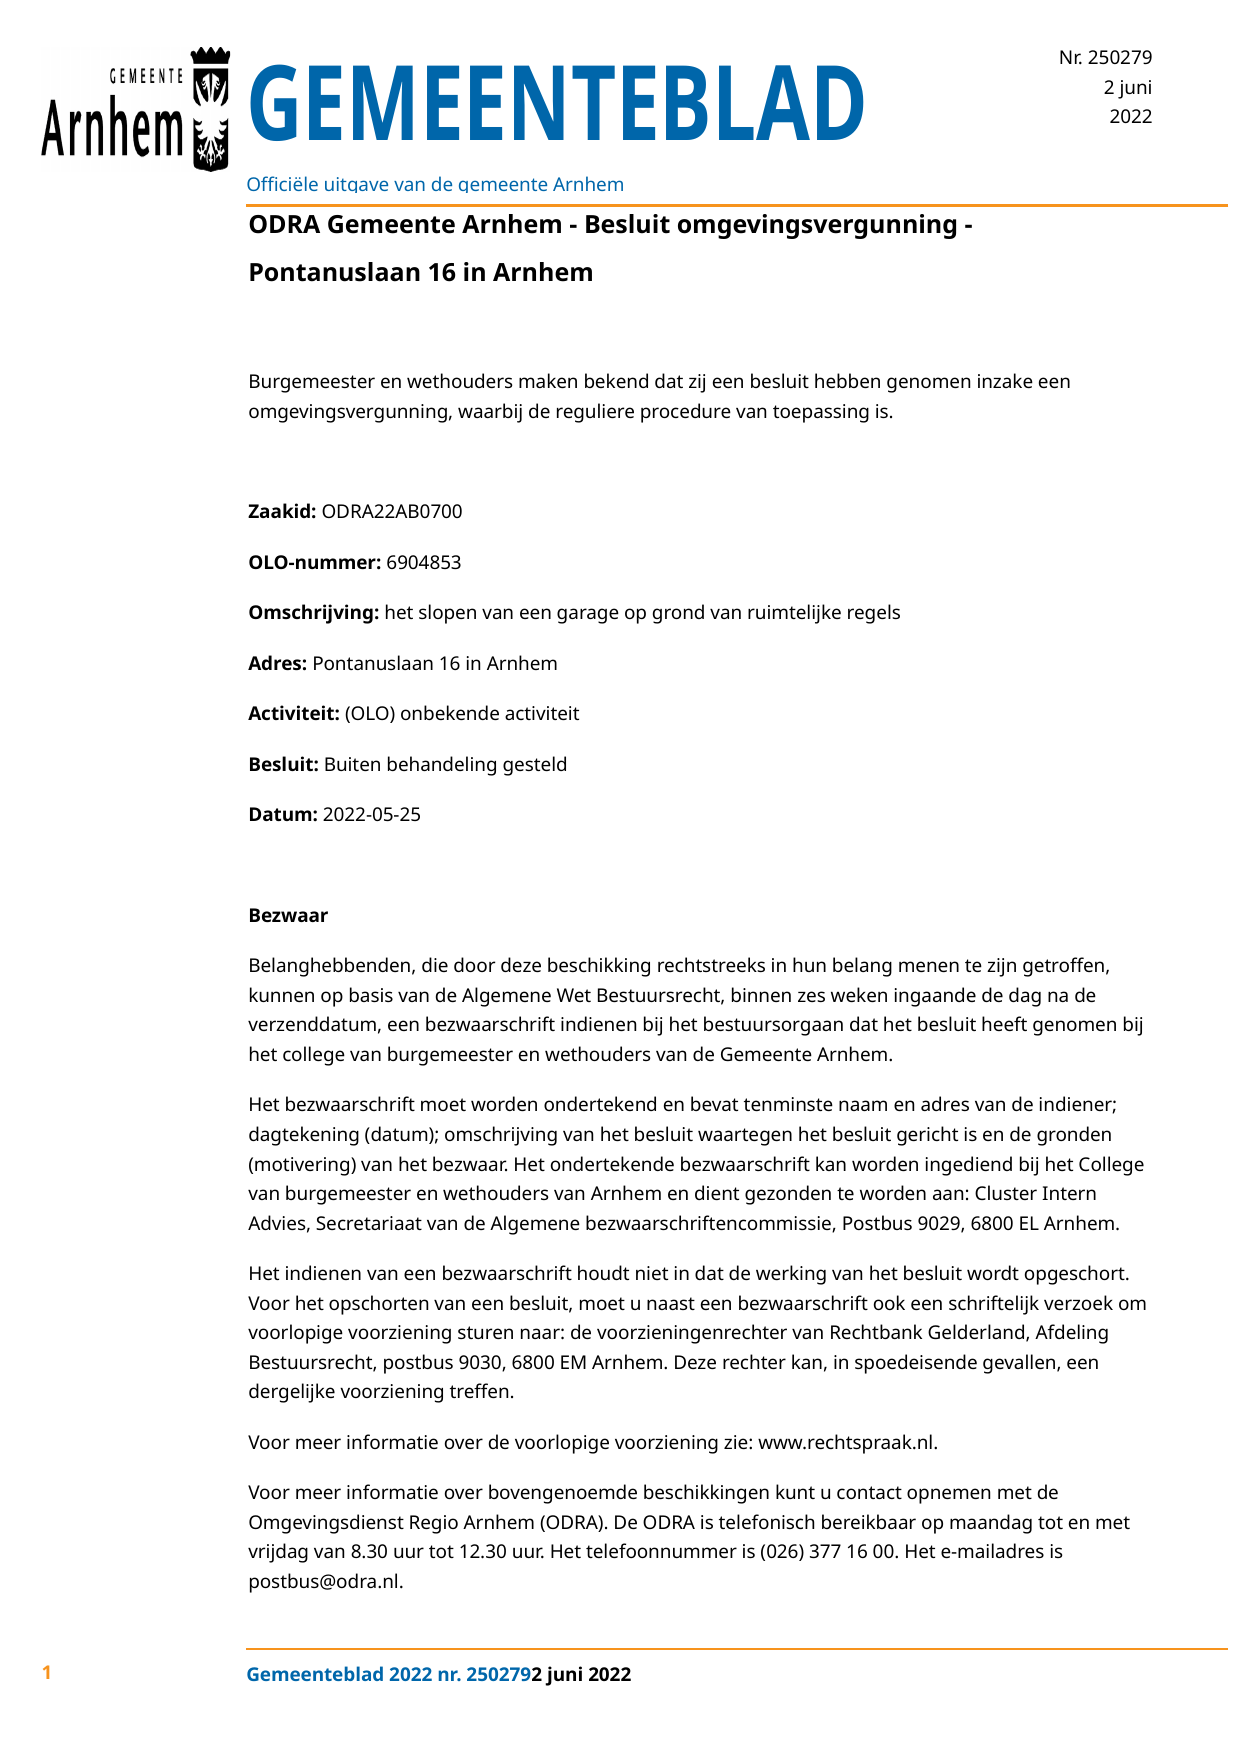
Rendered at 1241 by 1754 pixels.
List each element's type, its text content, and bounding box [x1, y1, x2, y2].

text Besluit: Buiten behandeling gesteld [248, 751, 1152, 777]
text Voor meer informatie over de voorlopige voorziening zie: www.rechtspraak.nl. [248, 1429, 1152, 1455]
text Adres: Pontanuslaan 16 in Arnhem [248, 650, 1152, 676]
text Datum: 2022-05-25 [248, 801, 1152, 827]
text OLO-nummer: 6904853 [248, 549, 1152, 575]
text Activiteit: (OLO) onbekende activiteit [248, 700, 1152, 726]
picture [41, 47, 231, 172]
text Zaakid: ODRA22AB0700 [248, 499, 1152, 524]
text ODRA Gemeente Arnhem - Besluit omgevingsvergunning - Pontanuslaan 16 in Arnhem [248, 207, 1152, 288]
text Bezwaar [248, 902, 1152, 928]
text Voor meer informatie over bovengenoemde beschikkingen kunt u contact opnemen met de Omgevingsdienst Regio Arnhem (ODRA). De ODRA is telefonisch bereikbaar op maandag tot en met vrijdag van 8.30 uur tot 12.30 uur. Het telefoonnummer is (026) 377 16 00. Het e-mailadres is postbus@odra.nl. [248, 1479, 1152, 1594]
text Het bezwaarschrift moet worden ondertekend en bevat tenminste naam en adres van de indiener; dagtekening (datum); omschrijving van het besluit waartegen het besluit gericht is en de gronden (motivering) van het bezwaar. Het ondertekende bezwaarschrift kan worden ingediend bij het College van burgemeester en wethouders van Arnhem en dient gezonden te worden aan: Cluster Intern Advies, Secretariaat van de Algemene bezwaarschriftencommissie, Postbus 9029, 6800 EL Arnhem. [248, 1092, 1152, 1236]
text Belanghebbenden, die door deze beschikking rechtstreeks in hun belang menen te zijn getroffen, kunnen op basis van de Algemene Wet Bestuursrecht, binnen zes weken ingaande de dag na de verzenddatum, een bezwaarschrift indienen bij het bestuursorgaan dat het besluit heeft genomen bij het college van burgemeester en wethouders van de Gemeente Arnhem. [248, 952, 1152, 1067]
text Omschrijving: het slopen van een garage op grond van ruimtelijke regels [248, 599, 1152, 625]
text Het indienen van een bezwaarschrift houdt niet in dat de werking van het besluit wordt opgeschort. Voor het opschorten van een besluit, moet u naast een bezwaarschrift ook een schriftelijk verzoek om voorlopige voorziening sturen naar: de voorzieningenrechter van Rechtbank Gelderland, Afdeling Bestuursrecht, postbus 9030, 6800 EM Arnhem. Deze rechter kan, in spoedeisende gevallen, een dergelijke voorziening treffen. [248, 1260, 1152, 1404]
text Burgemeester en wethouders maken bekend dat zij een besluit hebben genomen inzake een omgevingsvergunning, waarbij de reguliere procedure van toepassing is. [248, 368, 1152, 424]
